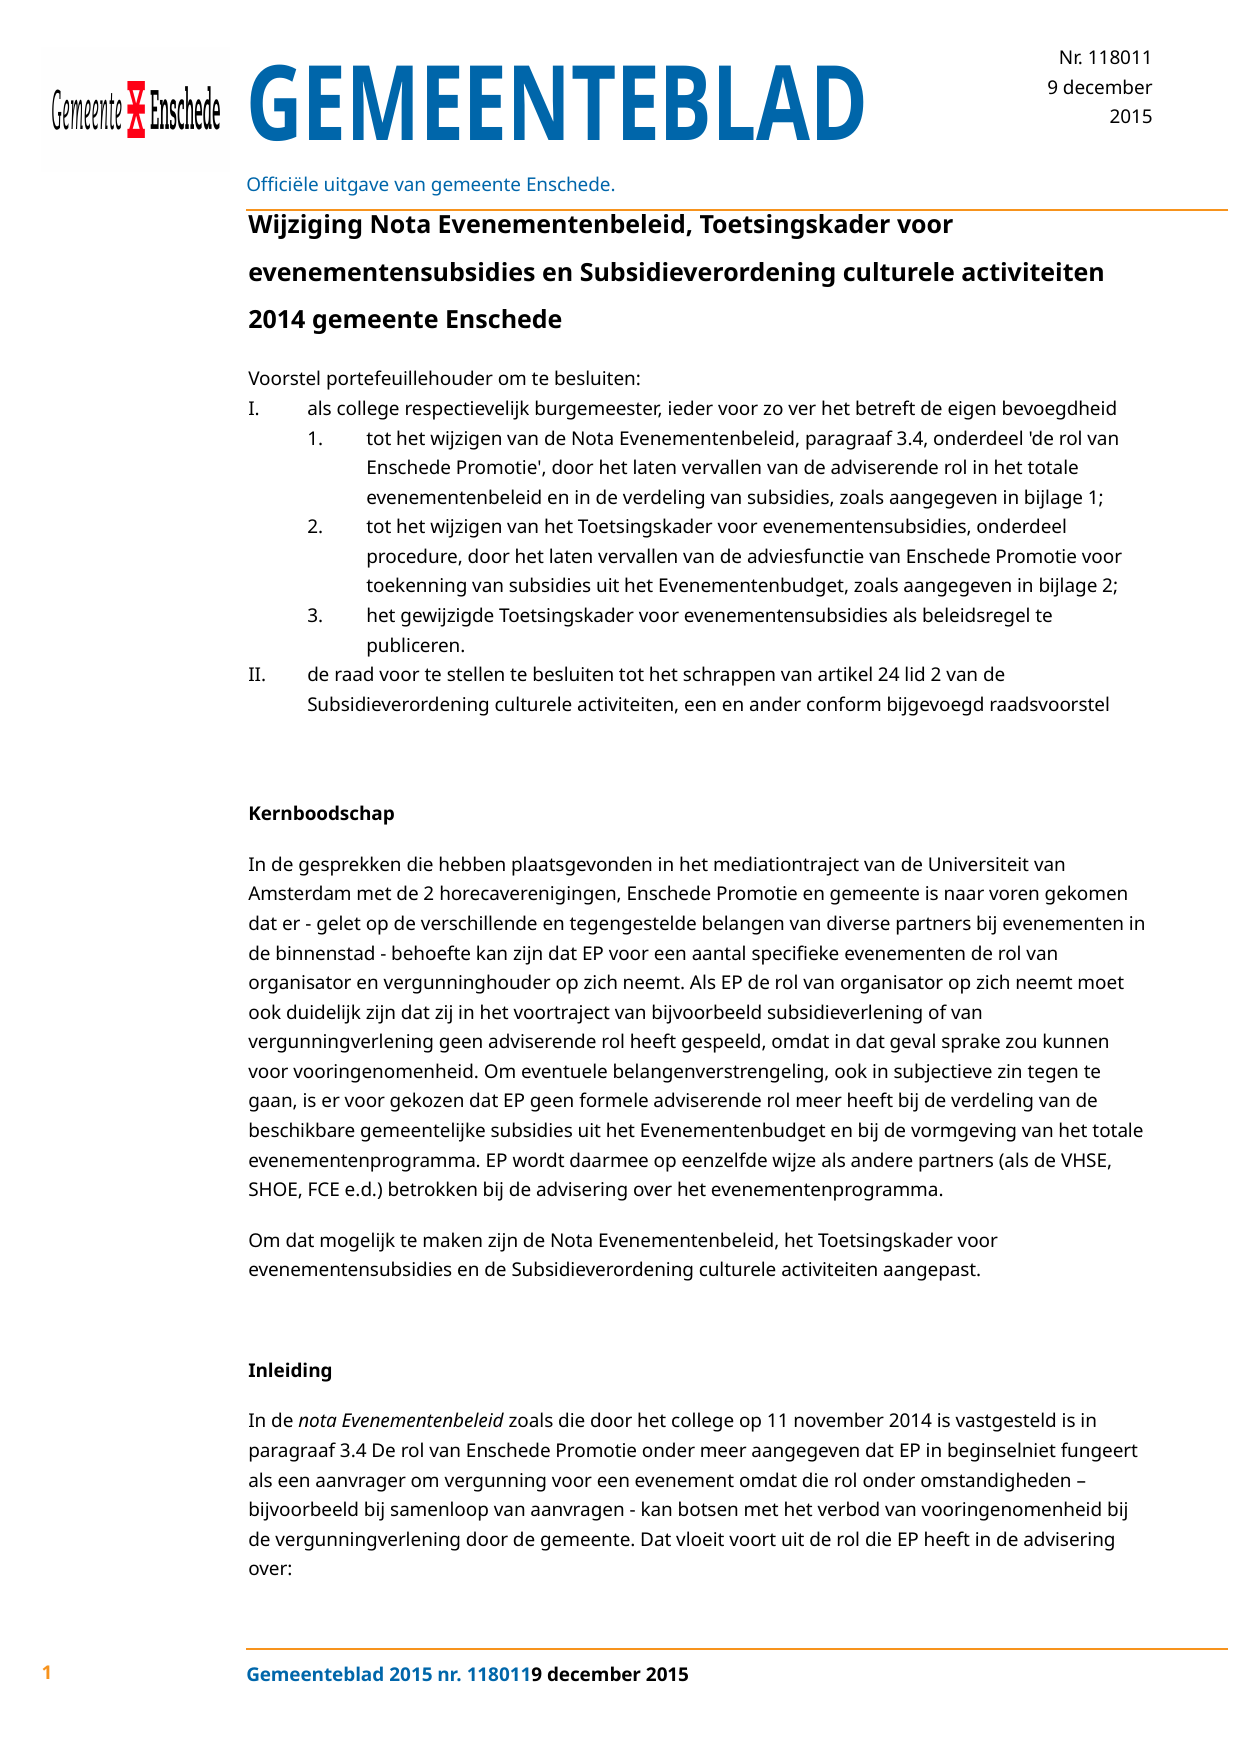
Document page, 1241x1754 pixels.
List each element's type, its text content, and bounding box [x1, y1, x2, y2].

text Om dat mogelijk te maken zijn de Nota Evenementenbeleid, het Toetsingskader voor evenementensubsidies en de Subsidieverordening culturele activiteiten aangepast. [248, 1227, 1152, 1282]
list tot het wijzigen van het Toetsingskader voor evenementensubsidies, onderdeel procedure, door het laten vervallen van de adviesfunctie van Enschede Promotie voor toekenning van subsidies uit het Evenementenbudget, zoals aangegeven in bijlage 2; [307, 513, 1152, 598]
text In de nota Evenementenbeleid zoals die door het college op 11 november 2014 is vastgesteld is in paragraaf 3.4 De rol van Enschede Promotie onder meer aangegeven dat EP in beginselniet fungeert als een aanvrager om vergunning voor een evenement omdat die rol onder omstandigheden – bijvoorbeeld bij samenloop van aanvragen - kan botsen met het verbod van vooringenomenheid bij de vergunningverlening door de gemeente. Dat vloeit voort uit de rol die EP heeft in de advisering over: [248, 1408, 1152, 1581]
text Wijziging Nota Evenementenbeleid, Toetsingskader voor evenementensubsidies en Subsidieverordening culturele activiteiten 2014 gemeente Enschede [248, 211, 1152, 336]
text Kernboodschap [248, 801, 1152, 826]
text Voorstel portefeuillehouder om te besluiten: [248, 366, 1152, 391]
list tot het wijzigen van de Nota Evenementenbeleid, paragraaf 3.4, onderdeel 'de rol van Enschede Promotie', door het laten vervallen van de adviserende rol in het totale evenementenbeleid en in de verdeling van subsidies, zoals aangegeven in bijlage 1; [307, 425, 1152, 509]
text Inleiding [248, 1357, 1152, 1383]
list het gewijzigde Toetsingskader voor evenementensubsidies als beleidsregel te publiceren. [307, 602, 1152, 657]
picture [41, 47, 231, 172]
text In de gesprekken die hebben plaatsgevonden in het mediationtraject van de Universiteit van Amsterdam met de 2 horecaverenigingen, Enschede Promotie en gemeente is naar voren gekomen dat er - gelet op de verschillende en tegengestelde belangen van diverse partners bij evenementen in de binnenstad - behoefte kan zijn dat EP voor een aantal specifieke evenementen de rol van organisator en vergunninghouder op zich neemt. Als EP de rol van organisator op zich neemt moet ook duidelijk zijn dat zij in het voortraject van bijvoorbeeld subsidieverlening of van vergunningverlening geen adviserende rol heeft gespeeld, omdat in dat geval sprake zou kunnen voor vooringenomenheid. Om eventuele belangenverstrengeling, ook in subjectieve zin tegen te gaan, is er voor gekozen dat EP geen formele adviserende rol meer heeft bij de verdeling van de beschikbare gemeentelijke subsidies uit het Evenementenbudget en bij de vormgeving van het totale evenementenprogramma. EP wordt daarmee op eenzelfde wijze als andere partners (als de VHSE, SHOE, FCE e.d.) betrokken bij de advisering over het evenementenprogramma. [248, 851, 1152, 1202]
list als college respectievelijk burgemeester, ieder voor zo ver het betreft de eigen bevoegdheid [248, 395, 1152, 421]
list de raad voor te stellen te besluiten tot het schrappen van artikel 24 lid 2 van de Subsidieverordening culturele activiteiten, een en ander conform bijgevoegd raadsvoorstel [248, 661, 1152, 717]
